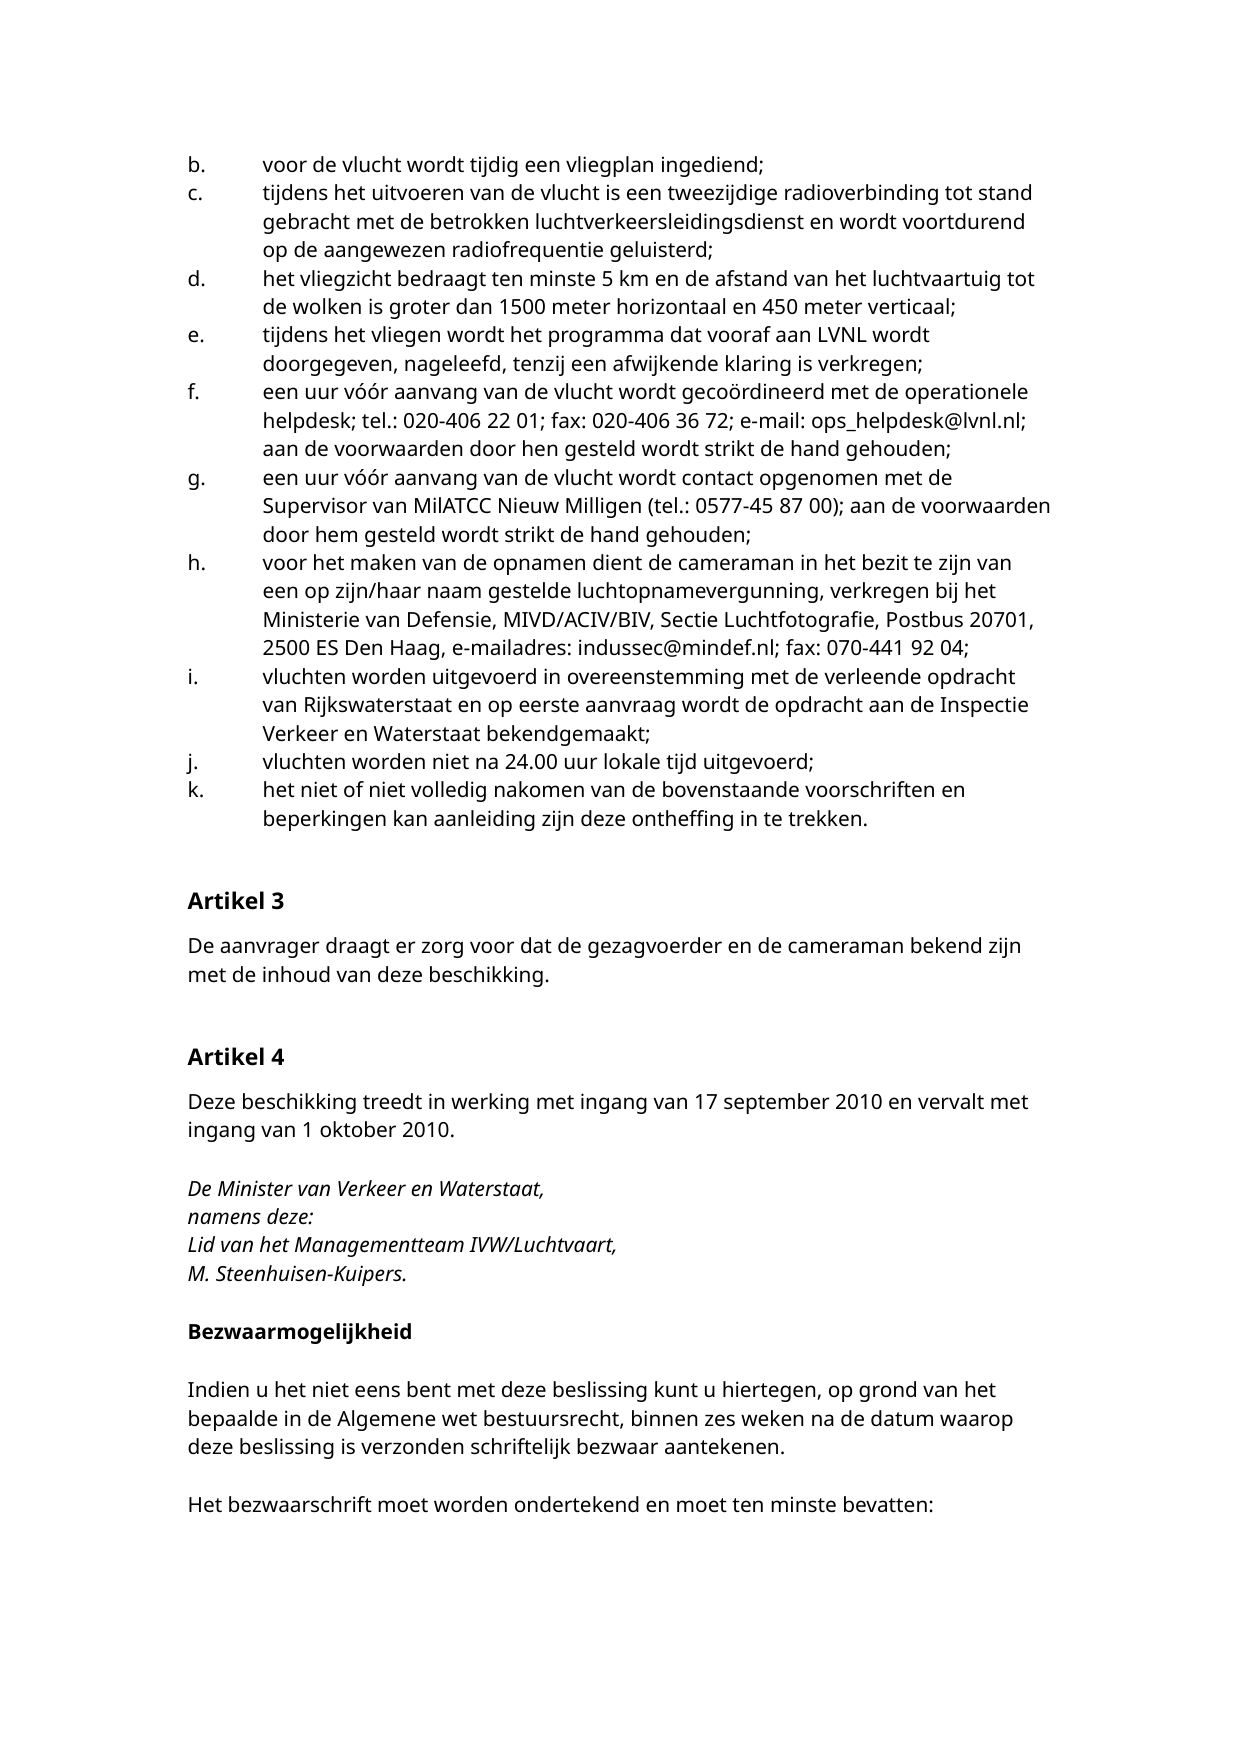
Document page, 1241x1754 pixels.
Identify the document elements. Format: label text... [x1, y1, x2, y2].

list het niet of niet volledig nakomen van de bovenstaande voorschriften en beperkingen kan aanleiding zijn deze ontheffing in te trekken. [187, 776, 1053, 832]
text Bezwaarmogelijkheid [187, 1317, 1053, 1346]
list tijdens het uitvoeren van de vlucht is een tweezijdige radioverbinding tot stand gebracht met de betrokken luchtverkeersleidingsdienst en wordt voortdurend op de aangewezen radiofrequentie geluisterd; [187, 178, 1053, 264]
text Het bezwaarschrift moet worden ondertekend en moet ten minste bevatten: [187, 1490, 1053, 1519]
list een uur vóór aanvang van de vlucht wordt gecoördineerd met de operationele helpdesk; tel.: 020-406 22 01; fax: 020-406 36 72; e-mail: ops_helpdesk@lvnl.nl; aan de voorwaarden door hen gesteld wordt strikt de hand gehouden; [187, 377, 1053, 463]
text De aanvrager draagt er zorg voor dat de gezagvoerder en de cameraman bekend zijn met de inhoud van deze beschikking. [187, 931, 1053, 988]
list voor de vlucht wordt tijdig een vliegplan ingediend; [187, 150, 1053, 178]
text namens deze: [187, 1202, 1053, 1231]
list een uur vóór aanvang van de vlucht wordt contact opgenomen met de Supervisor van MilATCC Nieuw Milligen (tel.: 0577-45 87 00); aan de voorwaarden door hem gesteld wordt strikt de hand gehouden; [187, 463, 1053, 548]
list vluchten worden niet na 24.00 uur lokale tijd uitgevoerd; [187, 747, 1053, 776]
subtitle Artikel 3 [187, 885, 1053, 916]
text Indien u het niet eens bent met deze beslissing kunt u hiertegen, op grond van het bepaalde in de Algemene wet bestuursrecht, binnen zes weken na de datum waarop deze beslissing is verzonden schriftelijk bezwaar aantekenen. [187, 1375, 1053, 1461]
list tijdens het vliegen wordt het programma dat vooraf aan LVNL wordt doorgegeven, nageleefd, tenzij een afwijkende klaring is verkregen; [187, 321, 1053, 377]
text Deze beschikking treedt in werking met ingang van 17 september 2010 en vervalt met ingang van 1 oktober 2010. [187, 1087, 1053, 1144]
list voor het maken van de opnamen dient de cameraman in het bezit te zijn van een op zijn/haar naam gestelde luchtopnamevergunning, verkregen bij het Ministerie van Defensie, MIVD/ACIV/BIV, Sectie Luchtfotografie, Postbus 20701, 2500 ES Den Haag, e-mailadres: indussec@mindef.nl; fax: 070-441 92 04; [187, 548, 1053, 662]
list het vliegzicht bedraagt ten minste 5 km en de afstand van het luchtvaartuig tot de wolken is groter dan 1500 meter horizontaal en 450 meter verticaal; [187, 264, 1053, 321]
text Lid van het Managementteam IVW/Luchtvaart, [187, 1231, 1053, 1259]
text De Minister van Verkeer en Waterstaat, [187, 1174, 1053, 1202]
text M. Steenhuisen-Kuipers. [187, 1259, 1053, 1287]
list vluchten worden uitgevoerd in overeenstemming met de verleende opdracht van Rijkswaterstaat en op eerste aanvraag wordt de opdracht aan de Inspectie Verkeer en Waterstaat bekendgemaakt; [187, 662, 1053, 747]
subtitle Artikel 4 [187, 1041, 1053, 1072]
